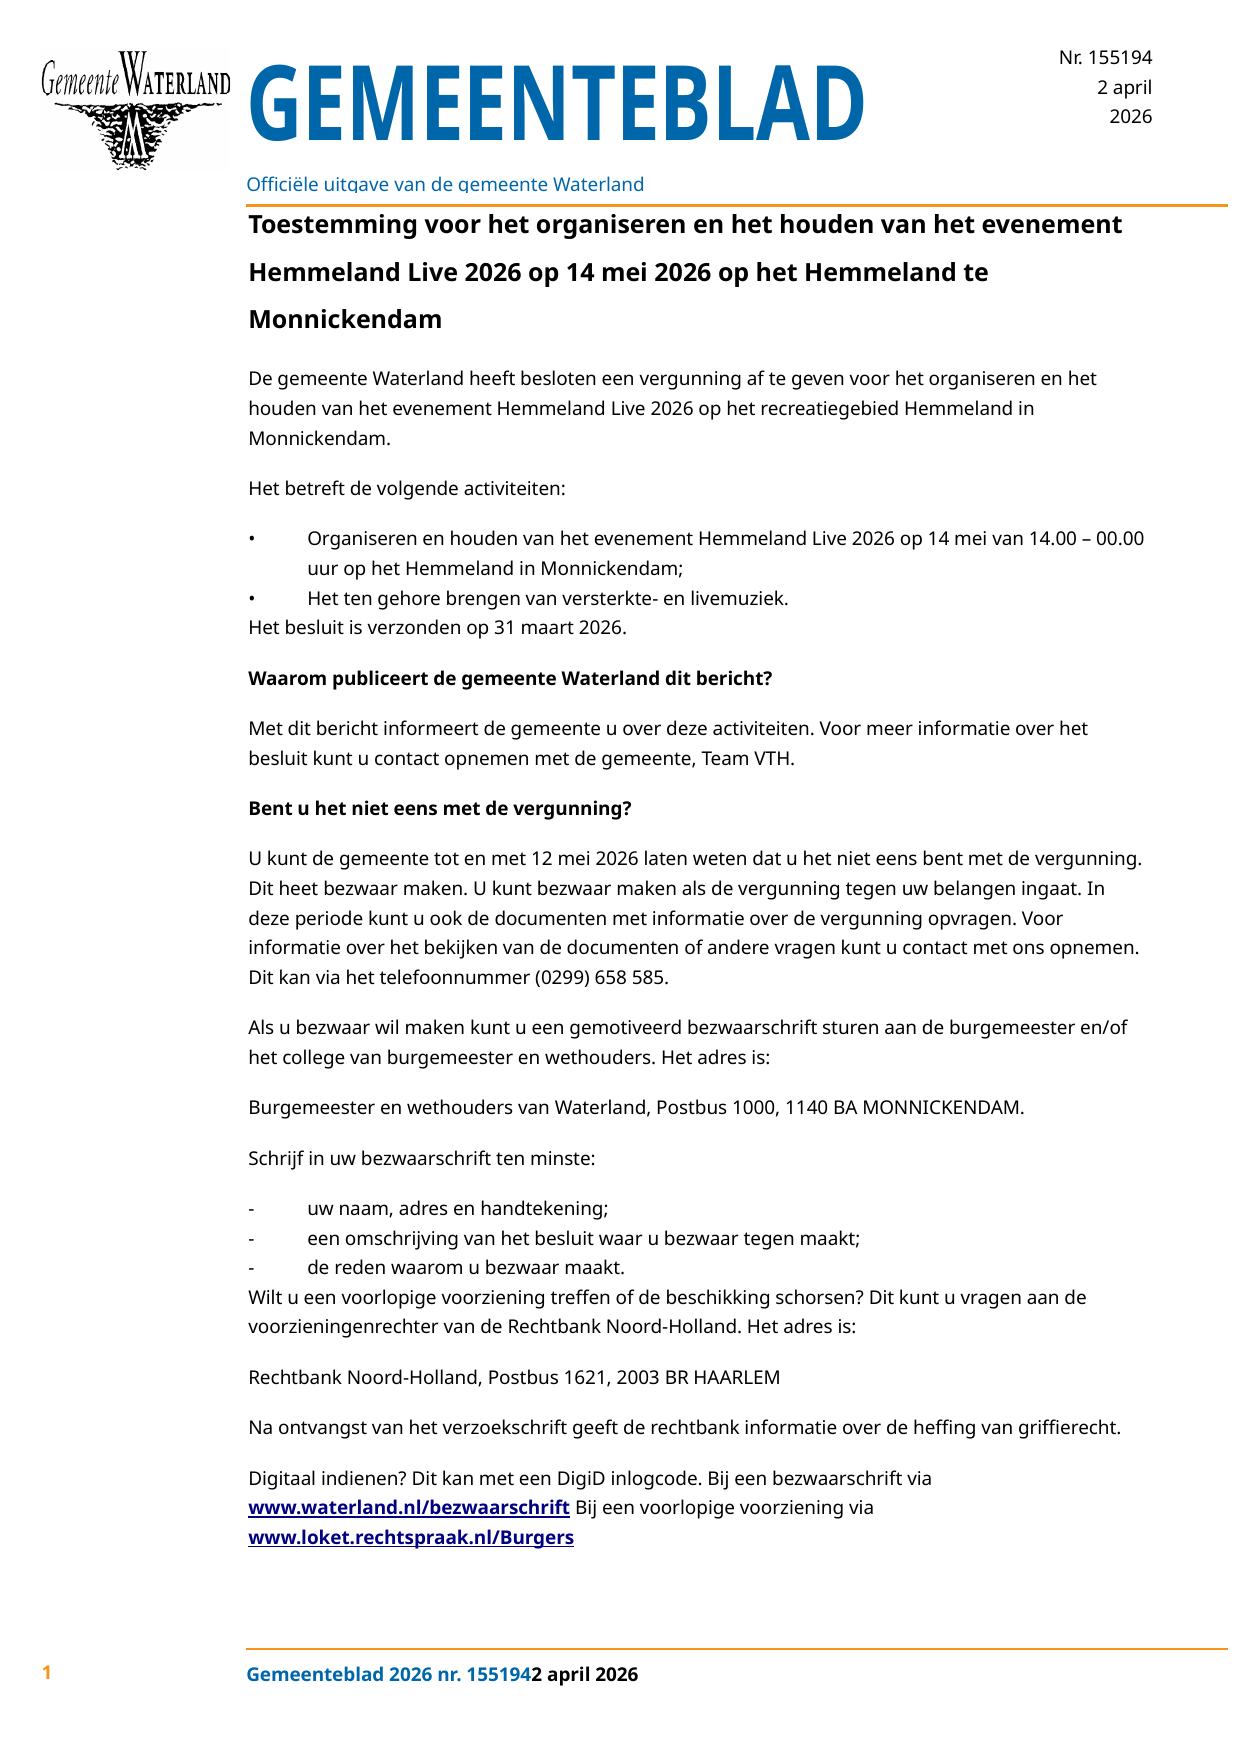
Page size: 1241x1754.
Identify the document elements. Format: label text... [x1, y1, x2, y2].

text Wilt u een voorlopige voorziening treffen of de beschikking schorsen? Dit kunt u vragen aan de voorzieningenrechter van de Rechtbank Noord-Holland. Het adres is: [248, 1284, 1152, 1339]
list een omschrijving van het besluit waar u bezwaar tegen maakt; [248, 1225, 1152, 1250]
text Het betreft de volgende activiteiten: [248, 475, 1152, 501]
picture [41, 47, 231, 172]
text Rechtbank Noord-Holland, Postbus 1621, 2003 BR HAARLEM [248, 1364, 1152, 1389]
text Burgemeester en wethouders van Waterland, Postbus 1000, 1140 BA MONNICKENDAM. [248, 1094, 1152, 1120]
text De gemeente Waterland heeft besloten een vergunning af te geven voor het organiseren en het houden van het evenement Hemmeland Live 2026 op het recreatiegebied Hemmeland in Monnickendam. [248, 366, 1152, 450]
text Bent u het niet eens met de vergunning? [248, 795, 1152, 821]
list Het ten gehore brengen van versterkte- en livemuziek. [248, 585, 1152, 610]
text Het besluit is verzonden op 31 maart 2026. [248, 614, 1152, 640]
list de reden waarom u bezwaar maakt. [248, 1254, 1152, 1280]
text Waarom publiceert de gemeente Waterland dit bericht? [248, 665, 1152, 690]
text Toestemming voor het organiseren en het houden van het evenement Hemmeland Live 2026 op 14 mei 2026 op het Hemmeland te Monnickendam [248, 207, 1152, 336]
text Digitaal indienen? Dit kan met een DigiD inlogcode. Bij een bezwaarschrift via www.waterland.nl/bezwaarschrift Bij een voorlopige voorziening via www.loket.rechtspraak.nl/Burgers [248, 1465, 1152, 1549]
list uw naam, adres en handtekening; [248, 1195, 1152, 1221]
text U kunt de gemeente tot en met 12 mei 2026 laten weten dat u het niet eens bent met de vergunning. Dit heet bezwaar maken. U kunt bezwaar maken als de vergunning tegen uw belangen ingaat. In deze periode kunt u ook de documenten met informatie over de vergunning opvragen. Voor informatie over het bekijken van de documenten of andere vragen kunt u contact met ons opnemen. Dit kan via het telefoonnummer (0299) 658 585. [248, 846, 1152, 989]
list Organiseren en houden van het evenement Hemmeland Live 2026 op 14 mei van 14.00 – 00.00 uur op het Hemmeland in Monnickendam; [248, 526, 1152, 581]
text Met dit bericht informeert de gemeente u over deze activiteiten. Voor meer informatie over het besluit kunt u contact opnemen met de gemeente, Team VTH. [248, 715, 1152, 770]
text Na ontvangst van het verzoekschrift geeft de rechtbank informatie over de heffing van griffierecht. [248, 1414, 1152, 1440]
text Als u bezwaar wil maken kunt u een gemotiveerd bezwaarschrift sturen aan de burgemeester en/of het college van burgemeester en wethouders. Het adres is: [248, 1014, 1152, 1069]
text Schrijf in uw bezwaarschrift ten minste: [248, 1145, 1152, 1170]
